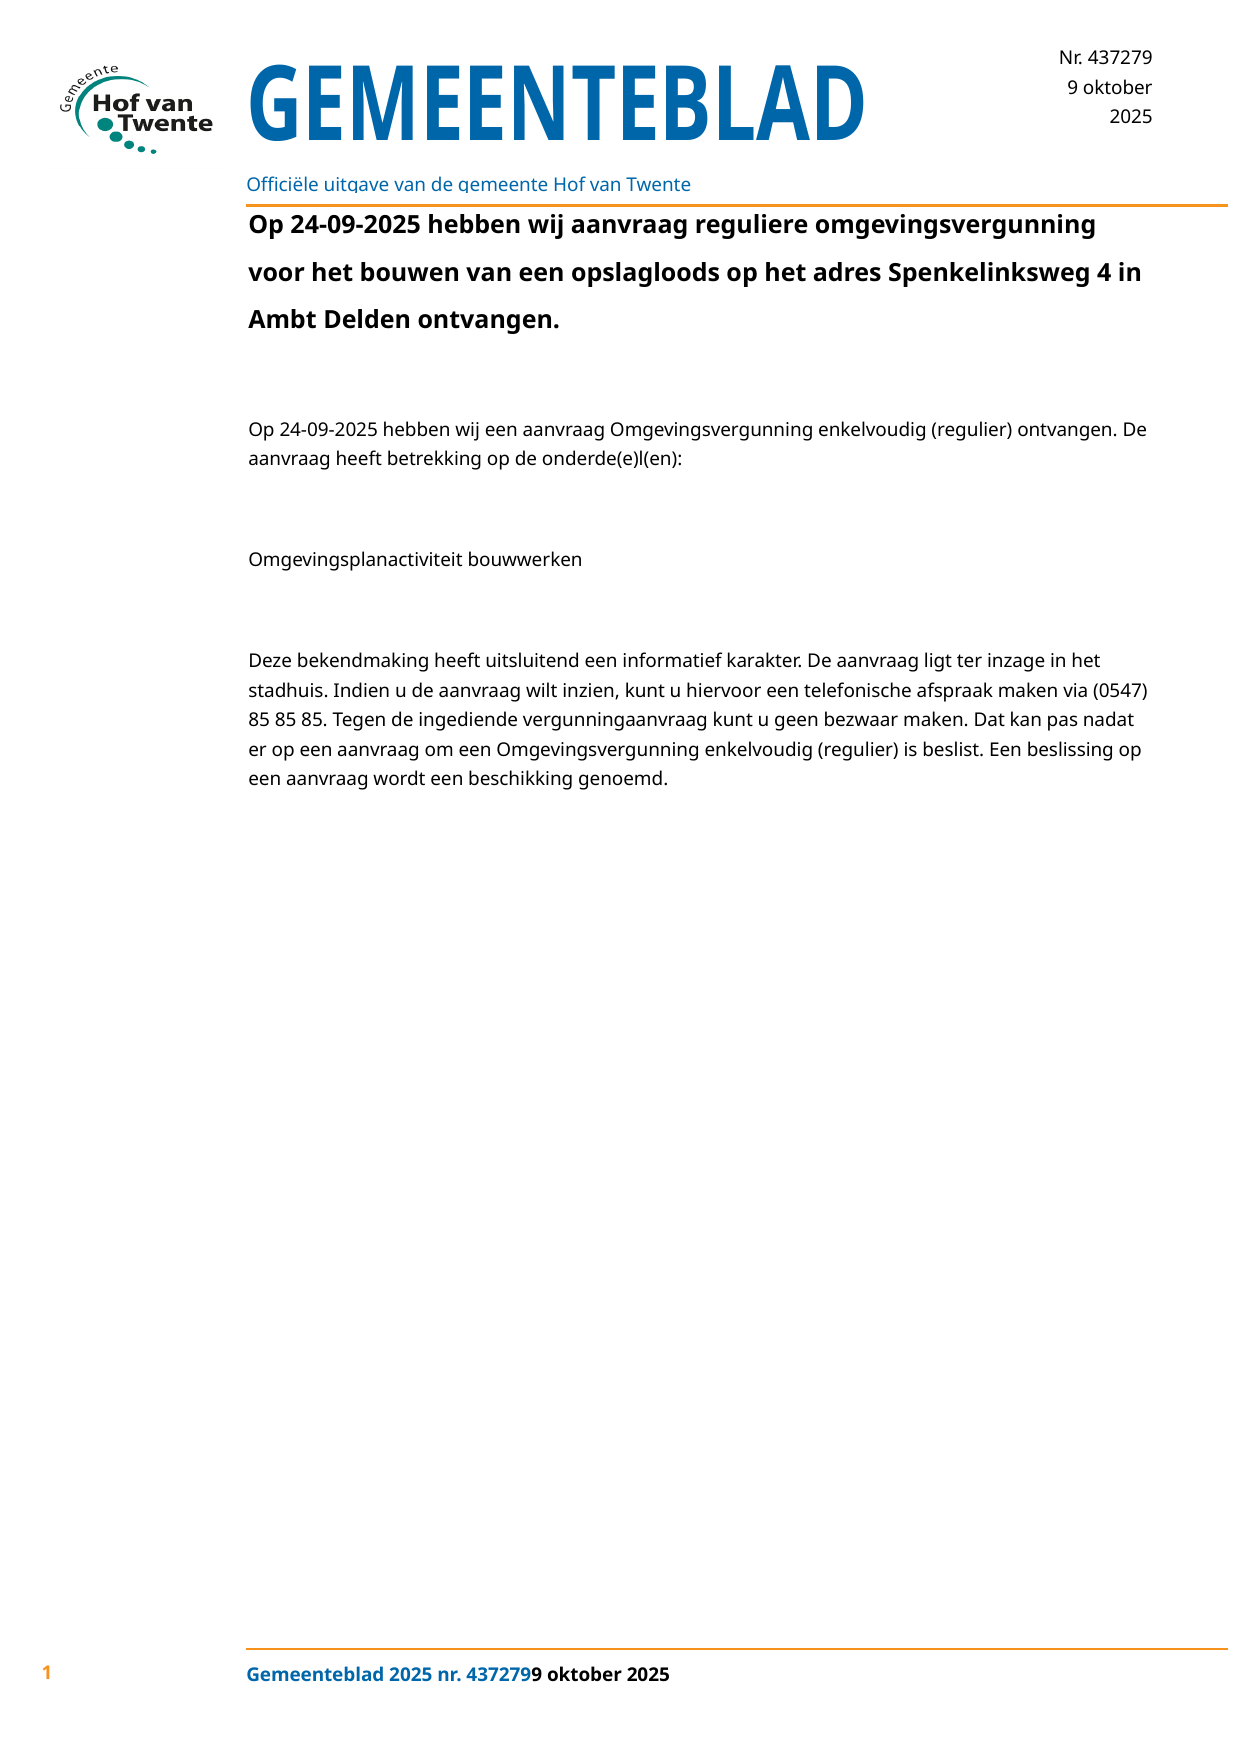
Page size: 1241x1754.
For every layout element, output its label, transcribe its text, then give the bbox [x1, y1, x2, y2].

text Op 24-09-2025 hebben wij aanvraag reguliere omgevingsvergunning voor het bouwen van een opslagloods op het adres Spenkelinksweg 4 in Ambt Delden ontvangen. [248, 207, 1152, 336]
text Deze bekendmaking heeft uitsluitend een informatief karakter. De aanvraag ligt ter inzage in het stadhuis. Indien u de aanvraag wilt inzien, kunt u hiervoor een telefonische afspraak maken via (0547) 85 85 85. Tegen de ingediende vergunningaanvraag kunt u geen bezwaar maken. Dat kan pas nadat er op een aanvraag om een Omgevingsvergunning enkelvoudig (regulier) is beslist. Een beslissing op een aanvraag wordt een beschikking genoemd. [248, 647, 1152, 791]
text Omgevingsplanactiviteit bouwwerken [248, 546, 1152, 572]
text Op 24-09-2025 hebben wij een aanvraag Omgevingsvergunning enkelvoudig (regulier) ontvangen. De aanvraag heeft betrekking op de onderde(e)l(en): [248, 416, 1152, 471]
picture [41, 47, 231, 172]
